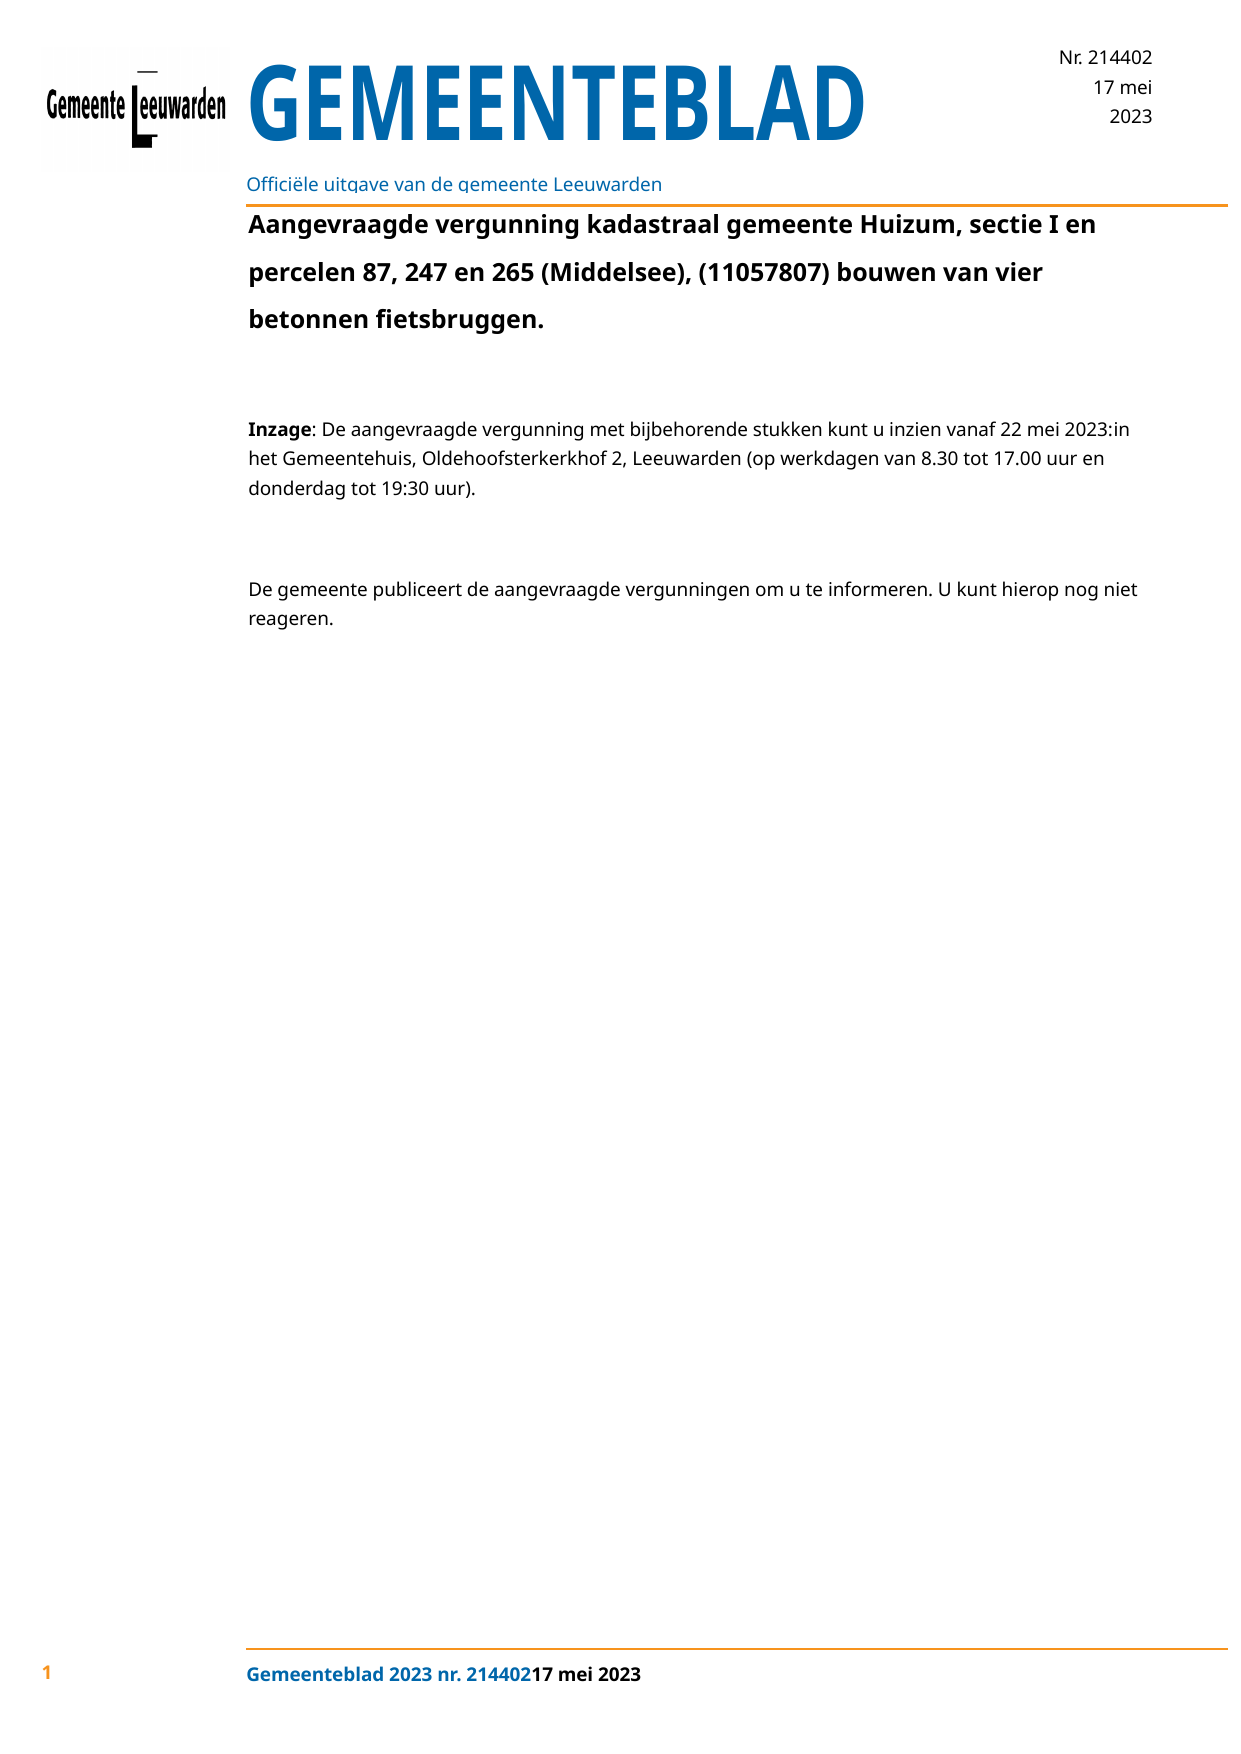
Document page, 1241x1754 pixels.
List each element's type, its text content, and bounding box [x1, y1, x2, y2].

text Inzage: De aangevraagde vergunning met bijbehorende stukken kunt u inzien vanaf 22 mei 2023:in het Gemeentehuis, Oldehoofsterkerkhof 2, Leeuwarden (op werkdagen van 8.30 tot 17.00 uur en donderdag tot 19:30 uur). [248, 416, 1152, 501]
text De gemeente publiceert de aangevraagde vergunningen om u te informeren. U kunt hierop nog niet reageren. [248, 576, 1152, 631]
picture [41, 47, 231, 172]
text Aangevraagde vergunning kadastraal gemeente Huizum, sectie I en percelen 87, 247 en 265 (Middelsee), (11057807) bouwen van vier betonnen fietsbruggen. [248, 207, 1152, 336]
